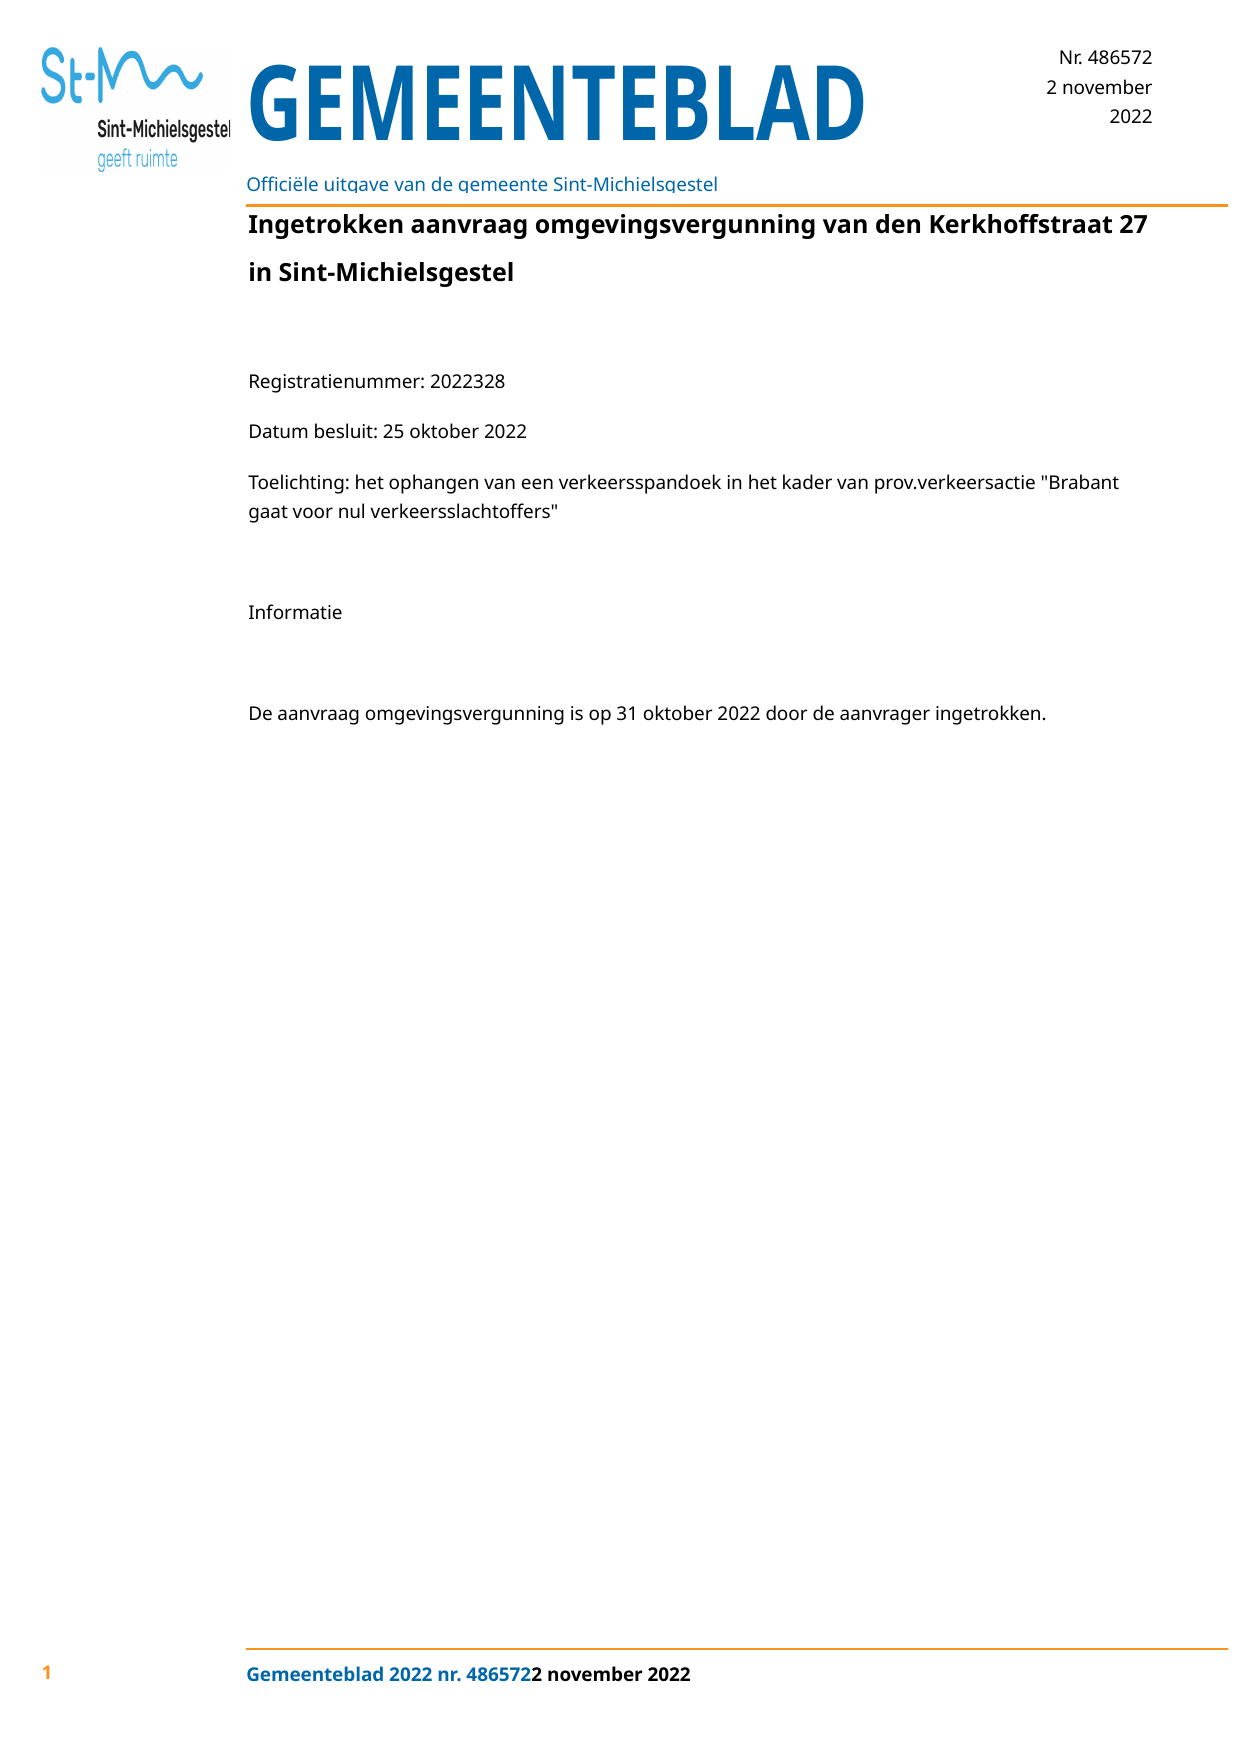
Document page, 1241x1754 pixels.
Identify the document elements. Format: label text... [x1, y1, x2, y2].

text Informatie [248, 599, 1152, 625]
text De aanvraag omgevingsvergunning is op 31 oktober 2022 door de aanvrager ingetrokken. [248, 700, 1152, 726]
text Ingetrokken aanvraag omgevingsvergunning van den Kerkhoffstraat 27 in Sint-Michielsgestel [248, 207, 1152, 288]
picture [41, 47, 231, 172]
text Datum besluit: 25 oktober 2022 [248, 419, 1152, 444]
text Registratienummer: 2022328 [248, 368, 1152, 394]
text Toelichting: het ophangen van een verkeersspandoek in het kader van prov.verkeersactie "Brabant gaat voor nul verkeersslachtoffers" [248, 469, 1152, 524]
